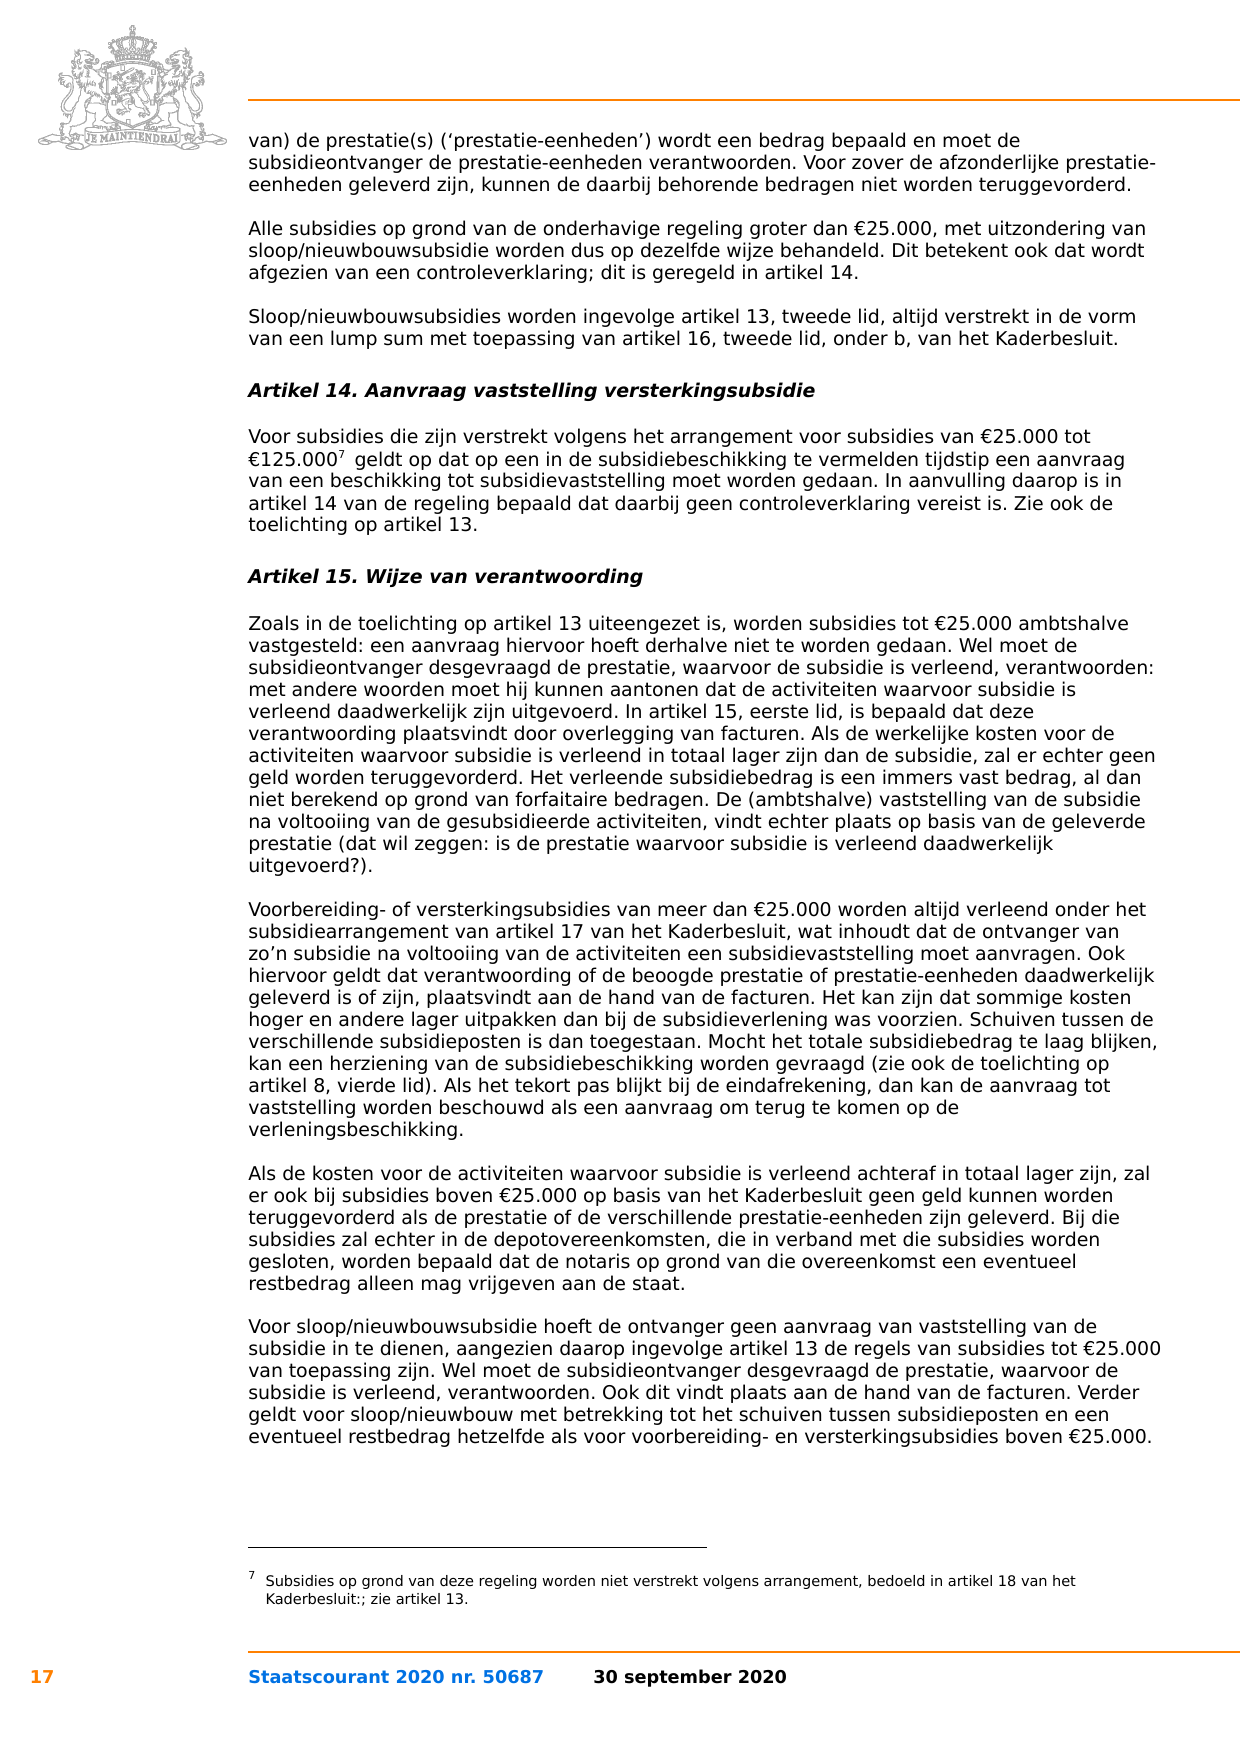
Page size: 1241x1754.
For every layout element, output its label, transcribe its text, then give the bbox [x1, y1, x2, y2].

text Als de kosten voor de activiteiten waarvoor subsidie is verleend achteraf in totaal lager zijn, zal er ook bij subsidies boven €25.000 op basis van het Kaderbesluit geen geld kunnen worden teruggevorderd als de prestatie of de verschillende prestatie-eenheden zijn geleverd. Bij die subsidies zal echter in de depotovereenkomsten, die in verband met die subsidies worden gesloten, worden bepaald dat de notaris op grond van die overeenkomst een eventueel restbedrag alleen mag vrijgeven aan de staat. [248, 1163, 1163, 1294]
picture [38, 25, 227, 150]
text Alle subsidies op grond van de onderhavige regeling groter dan €25.000, met uitzondering van sloop/nieuwbouwsubsidie worden dus op dezelfde wijze behandeld. Dit betekent ook dat wordt afgezien van een controleverklaring; dit is geregeld in artikel 14. [248, 218, 1163, 284]
text van) de prestatie(s) (‘prestatie-eenheden’) wordt een bedrag bepaald en moet de subsidieontvanger de prestatie-eenheden verantwoorden. Voor zover de afzonderlijke prestatie-eenheden geleverd zijn, kunnen de daarbij behorende bedragen niet worden teruggevorderd. [248, 130, 1163, 196]
text Voor sloop/nieuwbouwsubsidie hoeft de ontvanger geen aanvraag van vaststelling van de subsidie in te dienen, aangezien daarop ingevolge artikel 13 de regels van subsidies tot €25.000 van toepassing zijn. Wel moet de subsidieontvanger desgevraagd de prestatie, waarvoor de subsidie is verleend, verantwoorden. Ook dit vindt plaats aan de hand van de facturen. Verder geldt voor sloop/nieuwbouw met betrekking tot het schuiven tussen subsidieposten en een eventueel restbedrag hetzelfde als voor voorbereiding- en versterkingsubsidies boven €25.000. [248, 1316, 1163, 1448]
subtitle Artikel 15. Wijze van verantwoording [248, 566, 1163, 588]
text Sloop/nieuwbouwsubsidies worden ingevolge artikel 13, tweede lid, altijd verstrekt in de vorm van een lump sum met toepassing van artikel 16, tweede lid, onder b, van het Kaderbesluit. [248, 306, 1163, 349]
subtitle Artikel 14. Aanvraag vaststelling versterkingsubsidie [248, 379, 1163, 401]
text Subsidies op grond van deze regeling worden niet verstrekt volgens arrangement, bedoeld in artikel 18 van het Kaderbesluit:; zie artikel 13. [248, 1569, 1163, 1608]
text Voor subsidies die zijn verstrekt volgens het arrangement voor subsidies van €25.000 tot €125.000 geldt op dat op een in de subsidiebeschikking te vermelden tijdstip een aanvraag van een beschikking tot subsidievaststelling moet worden gedaan. In aanvulling daarop is in artikel 14 van de regeling bepaald dat daarbij geen controleverklaring vereist is. Zie ook de toelichting op artikel 13. [248, 426, 1163, 536]
text Zoals in de toelichting op artikel 13 uiteengezet is, worden subsidies tot €25.000 ambtshalve vastgesteld: een aanvraag hiervoor hoeft derhalve niet te worden gedaan. Wel moet de subsidieontvanger desgevraagd de prestatie, waarvoor de subsidie is verleend, verantwoorden: met andere woorden moet hij kunnen aantonen dat de activiteiten waarvoor subsidie is verleend daadwerkelijk zijn uitgevoerd. In artikel 15, eerste lid, is bepaald dat deze verantwoording plaatsvindt door overlegging van facturen. Als de werkelijke kosten voor de activiteiten waarvoor subsidie is verleend in totaal lager zijn dan de subsidie, zal er echter geen geld worden teruggevorderd. Het verleende subsidiebedrag is een immers vast bedrag, al dan niet berekend op grond van forfaitaire bedragen. De (ambtshalve) vaststelling van de subsidie na voltooiing van de gesubsidieerde activiteiten, vindt echter plaats op basis van de geleverde prestatie (dat wil zeggen: is de prestatie waarvoor subsidie is verleend daadwerkelijk uitgevoerd?). [248, 613, 1163, 877]
text Voorbereiding- of versterkingsubsidies van meer dan €25.000 worden altijd verleend onder het subsidiearrangement van artikel 17 van het Kaderbesluit, wat inhoudt dat de ontvanger van zo’n subsidie na voltooiing van de activiteiten een subsidievaststelling moet aanvragen. Ook hiervoor geldt dat verantwoording of de beoogde prestatie of prestatie-eenheden daadwerkelijk geleverd is of zijn, plaatsvindt aan de hand van de facturen. Het kan zijn dat sommige kosten hoger en andere lager uitpakken dan bij de subsidieverlening was voorzien. Schuiven tussen de verschillende subsidieposten is dan toegestaan. Mocht het totale subsidiebedrag te laag blijken, kan een herziening van de subsidiebeschikking worden gevraagd (zie ook de toelichting op artikel 8, vierde lid). Als het tekort pas blijkt bij de eindafrekening, dan kan de aanvraag tot vaststelling worden beschouwd als een aanvraag om terug te komen op de verleningsbeschikking. [248, 899, 1163, 1141]
